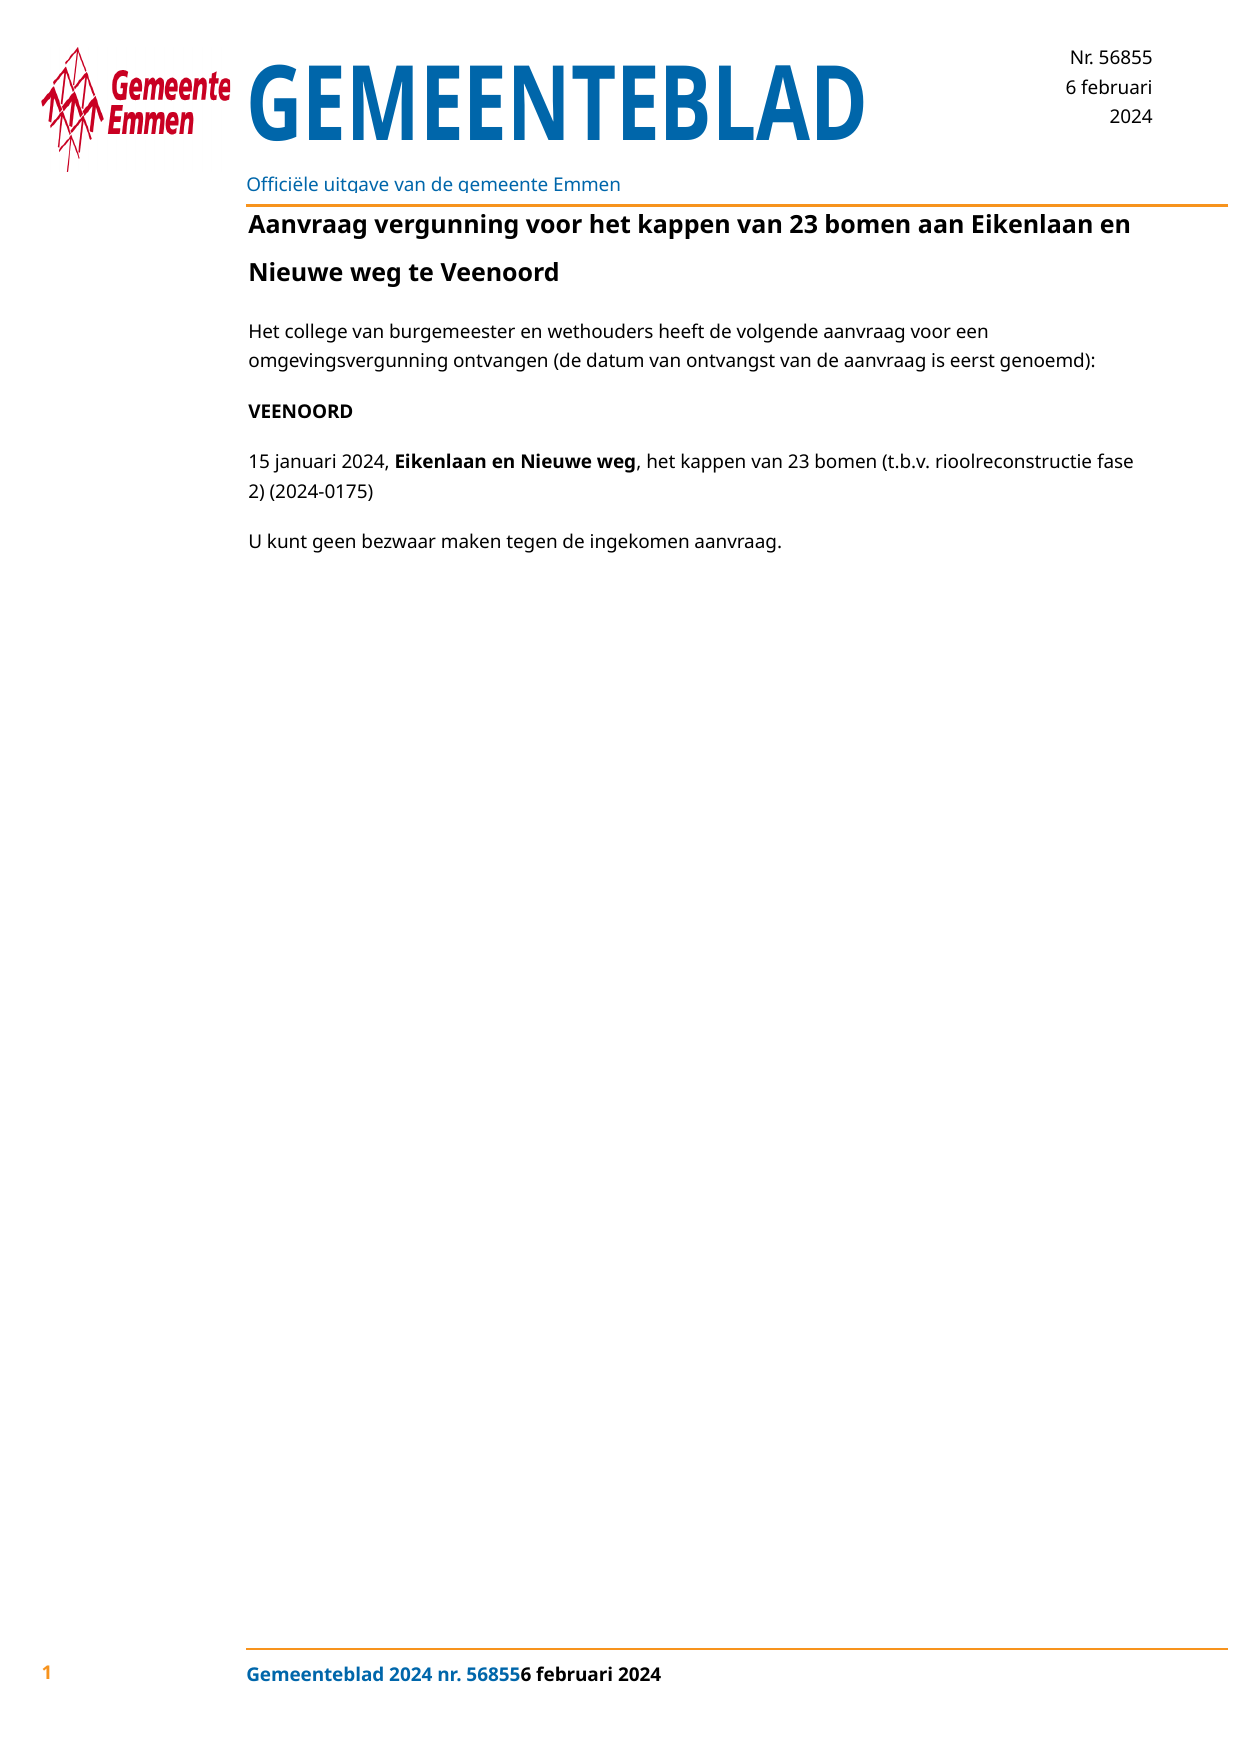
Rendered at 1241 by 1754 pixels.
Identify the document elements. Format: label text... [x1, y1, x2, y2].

picture [41, 47, 231, 172]
text Aanvraag vergunning voor het kappen van 23 bomen aan Eikenlaan en Nieuwe weg te Veenoord [248, 207, 1152, 288]
text VEENOORD [248, 398, 1152, 424]
text U kunt geen bezwaar maken tegen de ingekomen aanvraag. [248, 528, 1152, 554]
text 15 januari 2024, Eikenlaan en Nieuwe weg, het kappen van 23 bomen (t.b.v. rioolreconstructie fase 2) (2024-0175) [248, 448, 1152, 504]
text Het college van burgemeester en wethouders heeft de volgende aanvraag voor een omgevingsvergunning ontvangen (de datum van ontvangst van de aanvraag is eerst genoemd): [248, 318, 1152, 373]
